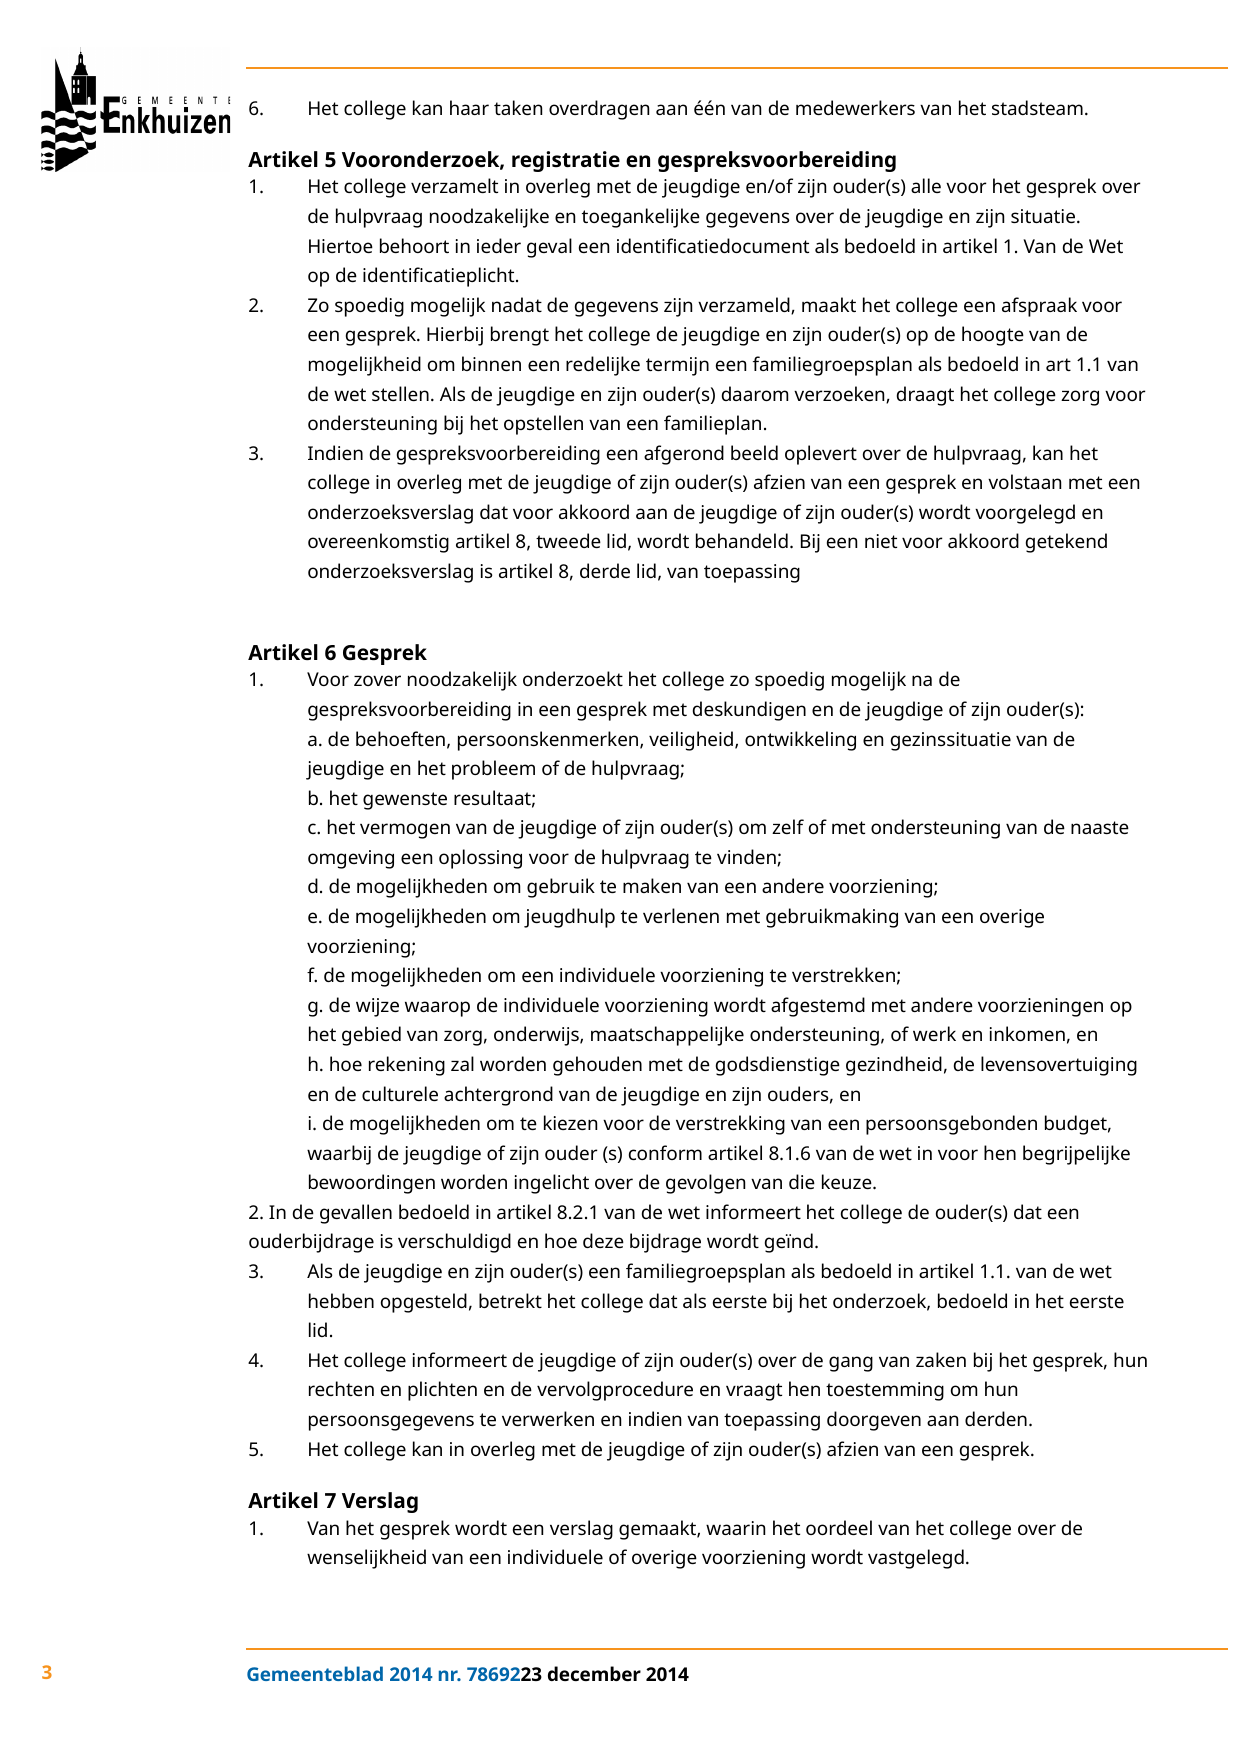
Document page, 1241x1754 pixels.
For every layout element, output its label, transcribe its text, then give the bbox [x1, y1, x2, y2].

text Artikel 5 Vooronderzoek, registratie en gespreksvoorbereiding [248, 145, 1152, 174]
list g. de wijze waarop de individuele voorziening wordt afgestemd met andere voorzieningen op het gebied van zorg, onderwijs, maatschappelijke ondersteuning, of werk en inkomen, en [248, 992, 1152, 1047]
list Indien de gespreksvoorbereiding een afgerond beeld oplevert over de hulpvraag, kan het college in overleg met de jeugdige of zijn ouder(s) afzien van een gesprek en volstaan met een onderzoeksverslag dat voor akkoord aan de jeugdige of zijn ouder(s) wordt voorgelegd en overeenkomstig artikel 8, tweede lid, wordt behandeld. Bij een niet voor akkoord getekend onderzoeksverslag is artikel 8, derde lid, van toepassing [248, 440, 1152, 584]
list e. de mogelijkheden om jeugdhulp te verlenen met gebruikmaking van een overige voorziening; [248, 903, 1152, 959]
list Het college informeert de jeugdige of zijn ouder(s) over de gang van zaken bij het gesprek, hun rechten en plichten en de vervolgprocedure en vraagt hen toestemming om hun persoonsgegevens te verwerken en indien van toepassing doorgeven aan derden. [248, 1347, 1152, 1432]
list Het college kan haar taken overdragen aan één van de medewerkers van het stadsteam. [248, 95, 1152, 121]
text Artikel 6 Gesprek [248, 638, 1152, 667]
text Artikel 7 Verslag [248, 1486, 1152, 1515]
list c. het vermogen van de jeugdige of zijn ouder(s) om zelf of met ondersteuning van de naaste omgeving een oplossing voor de hulpvraag te vinden; [248, 814, 1152, 870]
list Het college verzamelt in overleg met de jeugdige en/of zijn ouder(s) alle voor het gesprek over de hulpvraag noodzakelijke en toegankelijke gegevens over de jeugdige en zijn situatie. Hiertoe behoort in ieder geval een identificatiedocument als bedoeld in artikel 1. Van de Wet op de identificatieplicht. [248, 174, 1152, 288]
picture [41, 47, 231, 172]
list Het college kan in overleg met de jeugdige of zijn ouder(s) afzien van een gesprek. [248, 1436, 1152, 1462]
list Als de jeugdige en zijn ouder(s) een familiegroepsplan als bedoeld in artikel 1.1. van de wet hebben opgesteld, betrekt het college dat als eerste bij het onderzoek, bedoeld in het eerste lid. [248, 1258, 1152, 1343]
list b. het gewenste resultaat; [248, 785, 1152, 811]
list f. de mogelijkheden om een individuele voorziening te verstrekken; [248, 962, 1152, 988]
list Voor zover noodzakelijk onderzoekt het college zo spoedig mogelijk na de gespreksvoorbereiding in een gesprek met deskundigen en de jeugdige of zijn ouder(s): [248, 667, 1152, 722]
list Zo spoedig mogelijk nadat de gegevens zijn verzameld, maakt het college een afspraak voor een gesprek. Hierbij brengt het college de jeugdige en zijn ouder(s) op de hoogte van de mogelijkheid om binnen een redelijke termijn een familiegroepsplan als bedoeld in art 1.1 van de wet stellen. Als de jeugdige en zijn ouder(s) daarom verzoeken, draagt het college zorg voor ondersteuning bij het opstellen van een familieplan. [248, 292, 1152, 436]
list Van het gesprek wordt een verslag gemaakt, waarin het oordeel van het college over de wenselijkheid van een individuele of overige voorziening wordt vastgelegd. [248, 1515, 1152, 1570]
list a. de behoeften, persoonskenmerken, veiligheid, ontwikkeling en gezinssituatie van de jeugdige en het probleem of de hulpvraag; [248, 726, 1152, 781]
list d. de mogelijkheden om gebruik te maken van een andere voorziening; [248, 874, 1152, 899]
list i. de mogelijkheden om te kiezen voor de verstrekking van een persoonsgebonden budget, waarbij de jeugdige of zijn ouder (s) conform artikel 8.1.6 van de wet in voor hen begrijpelijke bewoordingen worden ingelicht over de gevolgen van die keuze. [248, 1110, 1152, 1195]
list h. hoe rekening zal worden gehouden met de godsdienstige gezindheid, de levensovertuiging en de culturele achtergrond van de jeugdige en zijn ouders, en [248, 1051, 1152, 1107]
